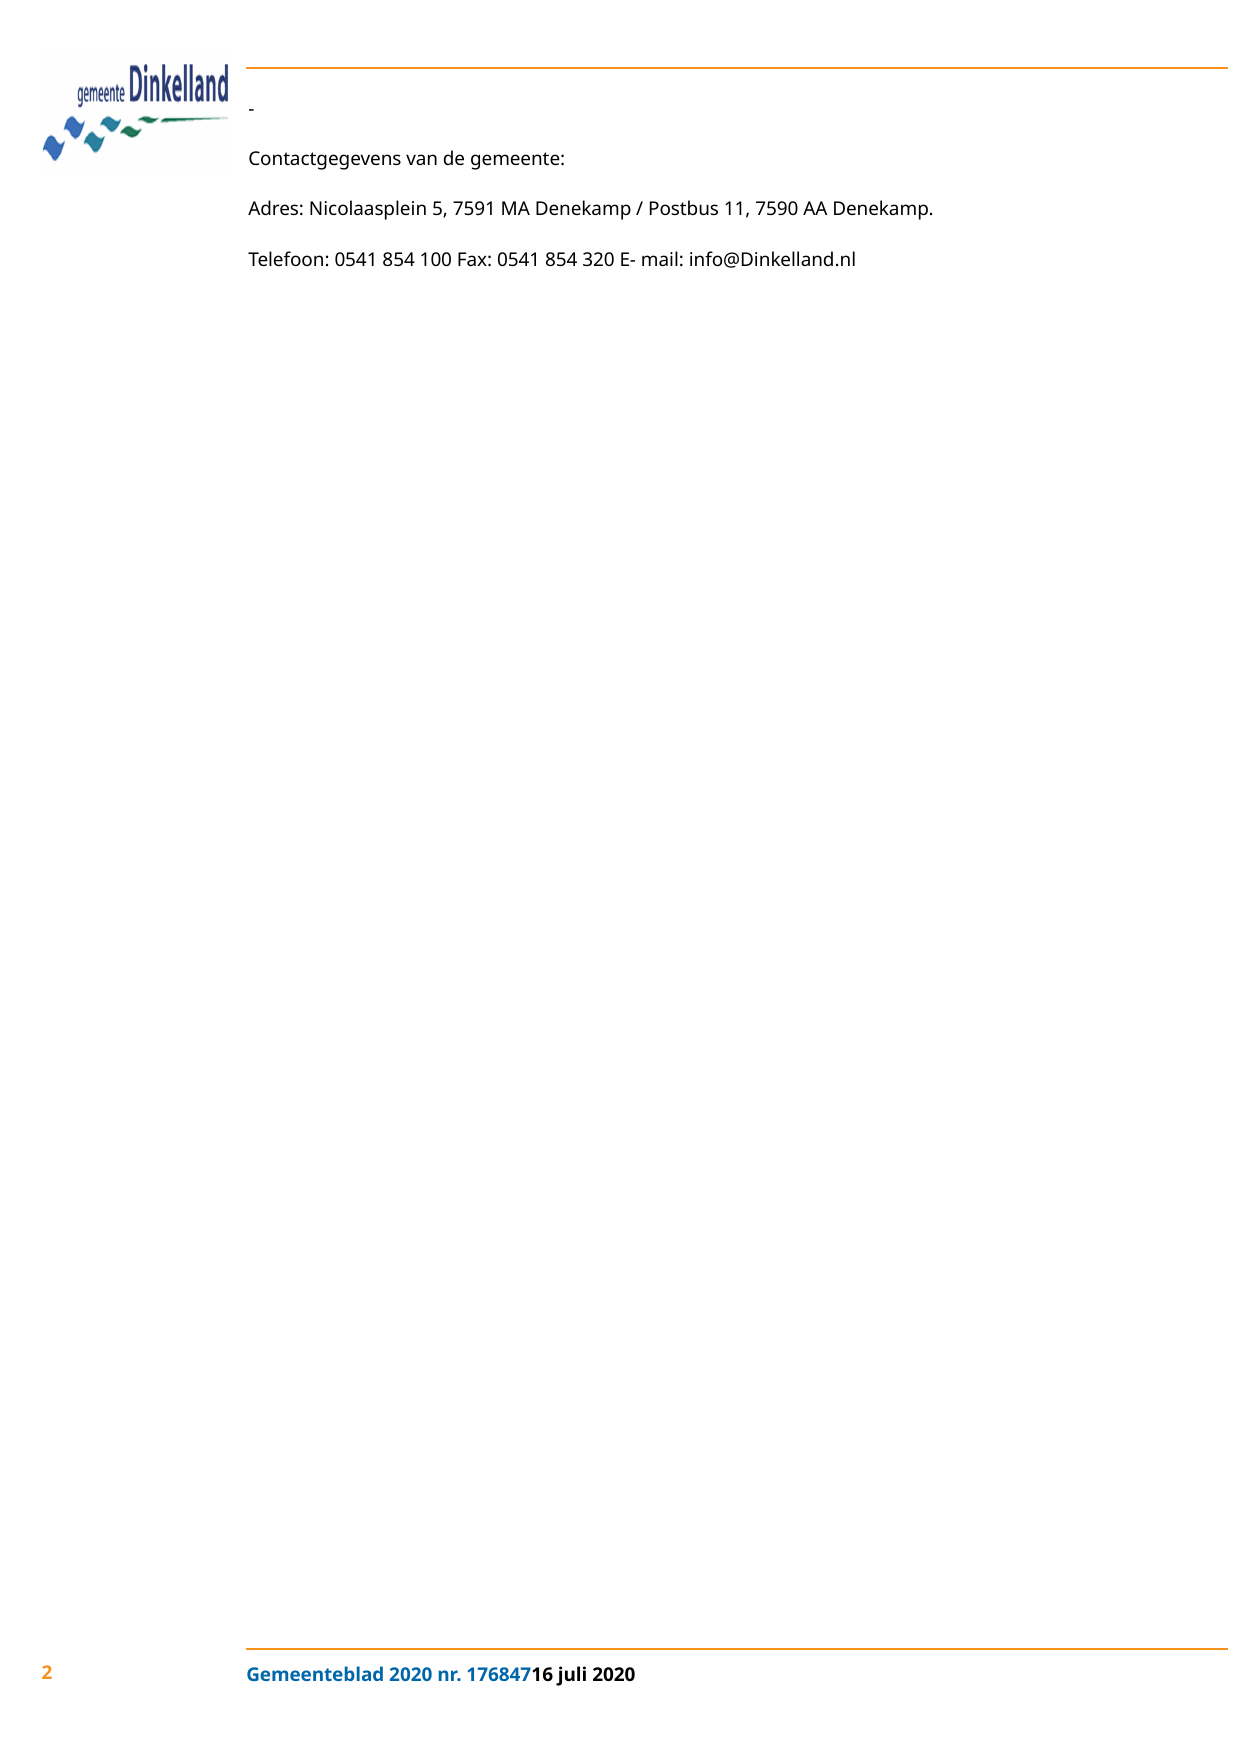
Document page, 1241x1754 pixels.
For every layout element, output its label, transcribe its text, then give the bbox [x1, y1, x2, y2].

text Contactgegevens van de gemeente: [248, 145, 1152, 171]
picture [41, 47, 231, 172]
text - [248, 95, 1152, 121]
text Adres: Nicolaasplein 5, 7591 MA Denekamp / Postbus 11, 7590 AA Denekamp. [248, 196, 1152, 221]
text Telefoon: 0541 854 100 Fax: 0541 854 320 E- mail: info@Dinkelland.nl [248, 246, 1152, 272]
